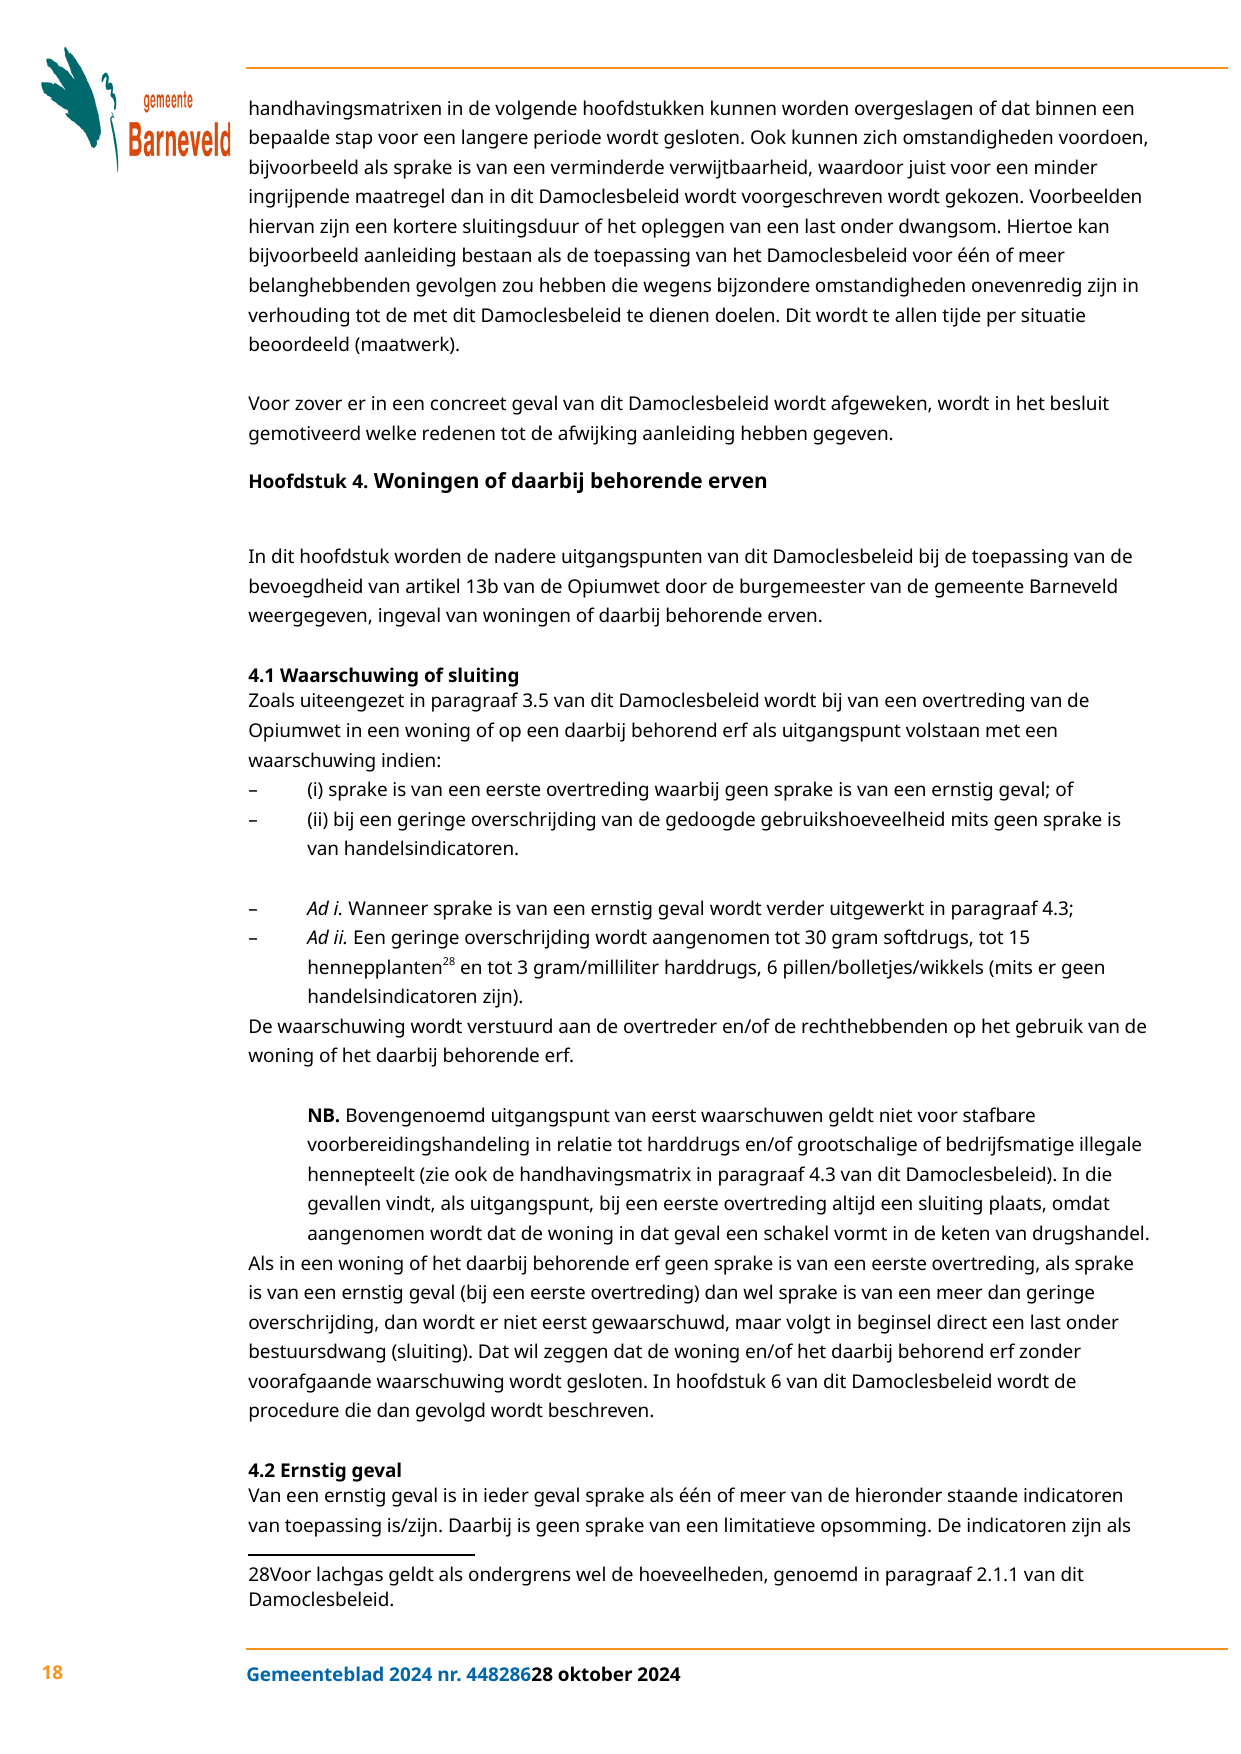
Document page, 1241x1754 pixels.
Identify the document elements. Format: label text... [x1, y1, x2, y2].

picture [41, 47, 231, 172]
text Voor zover er in een concreet geval van dit Damoclesbeleid wordt afgeweken, wordt in het besluit gemotiveerd welke redenen tot de afwijking aanleiding hebben gegeven. [248, 391, 1152, 446]
text De waarschuwing wordt verstuurd aan de overtreder en/of de rechthebbenden op het gebruik van de woning of het daarbij behorende erf. [248, 1013, 1152, 1068]
list NB. Bovengenoemd uitgangspunt van eerst waarschuwen geldt niet voor stafbare voorbereidingshandeling in relatie tot harddrugs en/of grootschalige of bedrijfsmatige illegale hennepteelt (zie ook de handhavingsmatrix in paragraaf 4.3 van dit Damoclesbeleid). In die gevallen vindt, als uitgangspunt, bij een eerste overtreding altijd een sluiting plaats, omdat aangenomen wordt dat de woning in dat geval een schakel vormt in de keten van drugshandel. [248, 1102, 1152, 1246]
text Zoals uiteengezet in paragraaf 3.5 van dit Damoclesbeleid wordt bij van een overtreding van de Opiumwet in een woning of op een daarbij behorend erf als uitgangspunt volstaan met een waarschuwing indien: [248, 688, 1152, 772]
text In dit hoofdstuk worden de nadere uitgangspunten van dit Damoclesbeleid bij de toepassing van de bevoegdheid van artikel 13b van de Opiumwet door de burgemeester van de gemeente Barneveld weergegeven, ingeval van woningen of daarbij behorende erven. [248, 543, 1152, 628]
text Hoofdstuk 4. Woningen of daarbij behorende erven [248, 466, 1152, 494]
list Voor lachgas geldt als ondergrens wel de hoeveelheden, genoemd in paragraaf 2.1.1 van dit Damoclesbeleid. [248, 1561, 1152, 1612]
text 4.2 Ernstig geval [248, 1457, 1152, 1482]
text handhavingsmatrixen in de volgende hoofdstukken kunnen worden overgeslagen of dat binnen een bepaalde stap voor een langere periode wordt gesloten. Ook kunnen zich omstandigheden voordoen, bijvoorbeeld als sprake is van een verminderde verwijtbaarheid, waardoor juist voor een minder ingrijpende maatregel dan in dit Damoclesbeleid wordt voorgeschreven wordt gekozen. Voorbeelden hiervan zijn een kortere sluitingsduur of het opleggen van een last onder dwangsom. Hiertoe kan bijvoorbeeld aanleiding bestaan als de toepassing van het Damoclesbeleid voor één of meer belanghebbenden gevolgen zou hebben die wegens bijzondere omstandigheden onevenredig zijn in verhouding tot de met dit Damoclesbeleid te dienen doelen. Dit wordt te allen tijde per situatie beoordeeld (maatwerk). [248, 95, 1152, 357]
list Ad i. Wanneer sprake is van een ernstig geval wordt verder uitgewerkt in paragraaf 4.3; [248, 895, 1152, 920]
text Als in een woning of het daarbij behorende erf geen sprake is van een eerste overtreding, als sprake is van een ernstig geval (bij een eerste overtreding) dan wel sprake is van een meer dan geringe overschrijding, dan wordt er niet eerst gewaarschuwd, maar volgt in beginsel direct een last onder bestuursdwang (sluiting). Dat wil zeggen dat de woning en/of het daarbij behorend erf zonder voorafgaande waarschuwing wordt gesloten. In hoofdstuk 6 van dit Damoclesbeleid wordt de procedure die dan gevolgd wordt beschreven. [248, 1250, 1152, 1423]
list (ii) bij een geringe overschrijding van de gedoogde gebruikshoeveelheid mits geen sprake is van handelsindicatoren. [248, 806, 1152, 861]
text Van een ernstig geval is in ieder geval sprake als één of meer van de hieronder staande indicatoren van toepassing is/zijn. Daarbij is geen sprake van een limitatieve opsomming. De indicatoren zijn als [248, 1482, 1152, 1538]
text 4.1 Waarschuwing of sluiting [248, 662, 1152, 688]
list (i) sprake is van een eerste overtreding waarbij geen sprake is van een ernstig geval; of [248, 776, 1152, 802]
list Ad ii. Een geringe overschrijding wordt aangenomen tot 30 gram softdrugs, tot 15 hennepplanten en tot 3 gram/milliliter harddrugs, 6 pillen/bolletjes/wikkels (mits er geen handelsindicatoren zijn). [248, 924, 1152, 1009]
